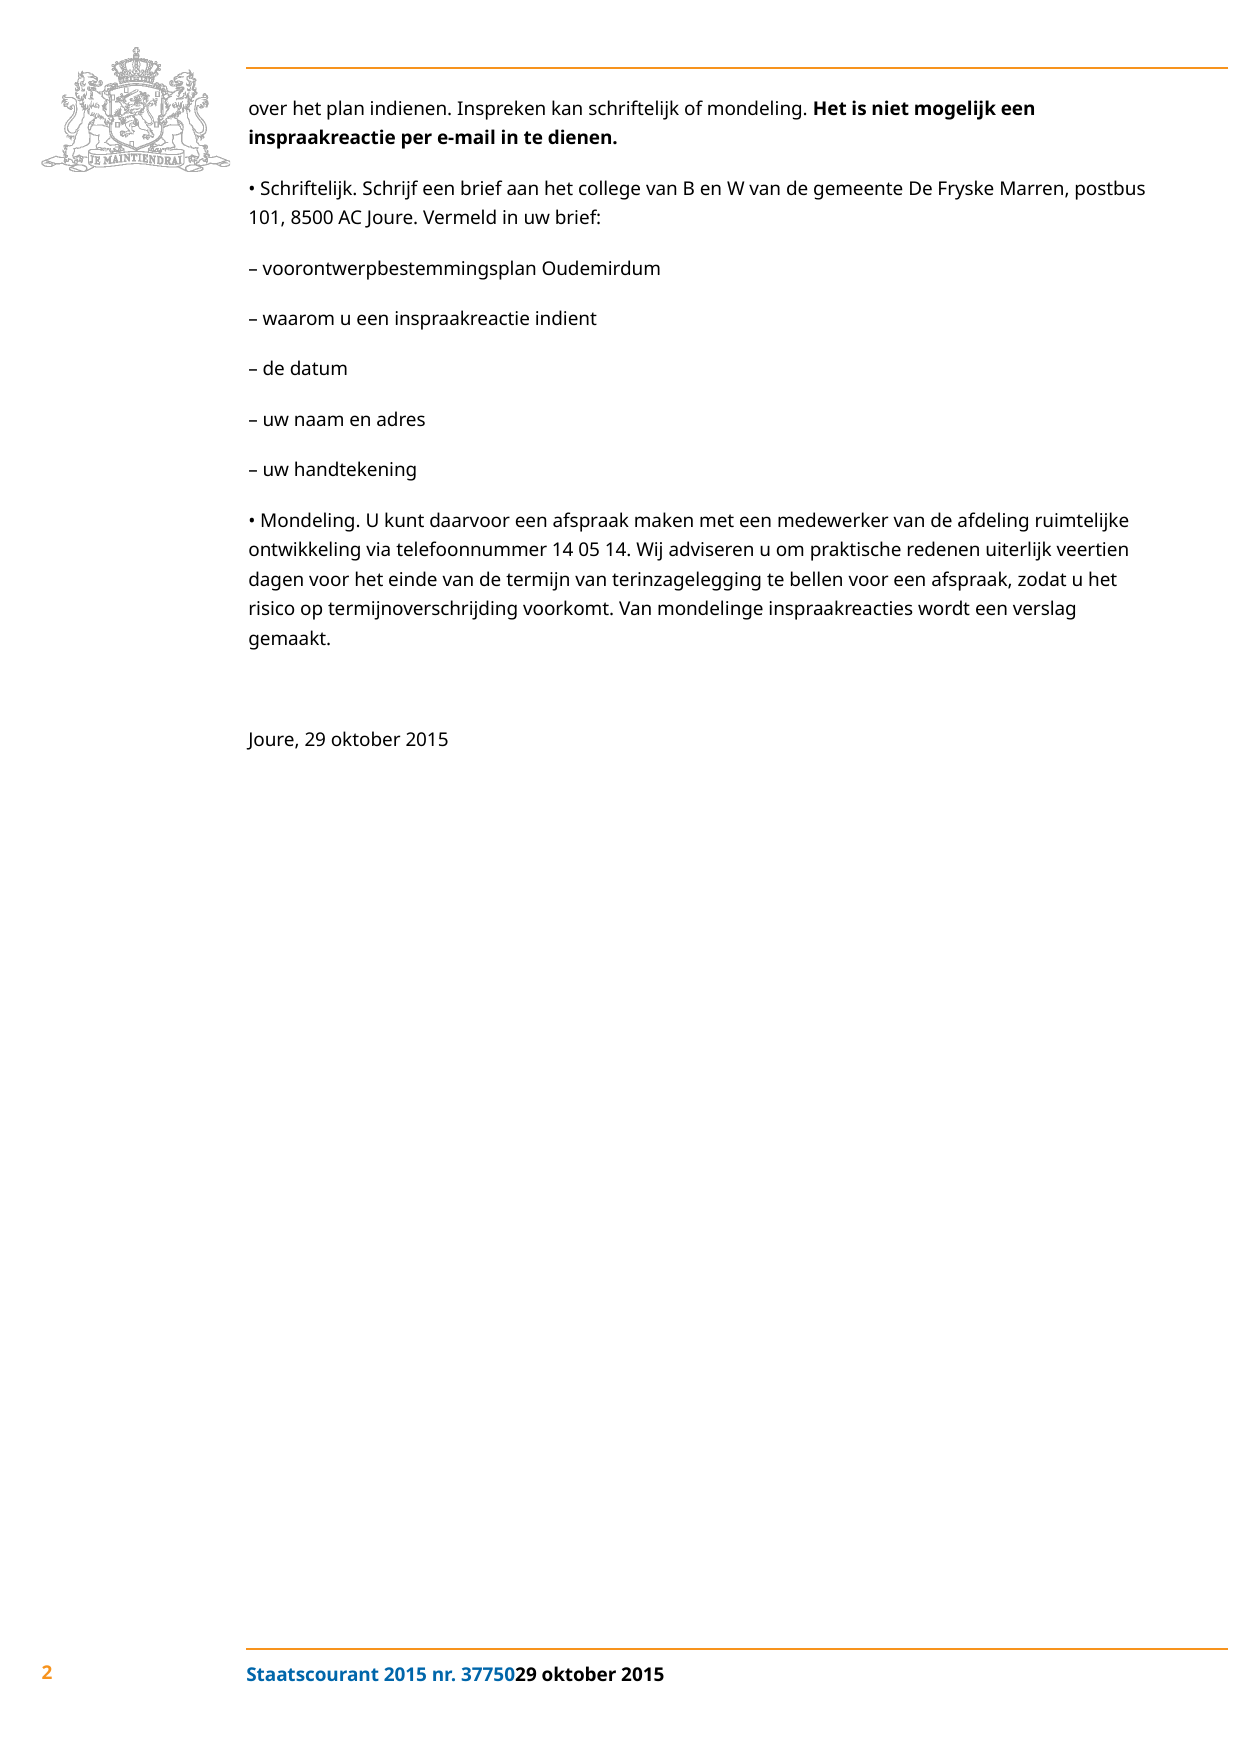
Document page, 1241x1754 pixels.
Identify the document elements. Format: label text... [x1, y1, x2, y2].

text – voorontwerpbestemmingsplan Oudemirdum [248, 255, 1152, 281]
text – waarom u een inspraakreactie indient [248, 305, 1152, 331]
picture [41, 47, 231, 172]
text – uw handtekening [248, 456, 1152, 482]
text • Schriftelijk. Schrijf een brief aan het college van B en W van de gemeente De Fryske Marren, postbus 101, 8500 AC Joure. Vermeld in uw brief: [248, 175, 1152, 230]
text – de datum [248, 356, 1152, 381]
text Joure, 29 oktober 2015 [248, 726, 1152, 752]
text • Mondeling. U kunt daarvoor een afspraak maken met een medewerker van de afdeling ruimtelijke ontwikkeling via telefoonnummer 14 05 14. Wij adviseren u om praktische redenen uiterlijk veertien dagen voor het einde van de termijn van terinzagelegging te bellen voor een afspraak, zodat u het risico op termijnoverschrijding voorkomt. Van mondelinge inspraakreacties wordt een verslag gemaakt. [248, 507, 1152, 651]
text – uw naam en adres [248, 406, 1152, 432]
text over het plan indienen. Inspreken kan schriftelijk of mondeling. Het is niet mogelijk een inspraakreactie per e-mail in te dienen. [248, 95, 1152, 150]
